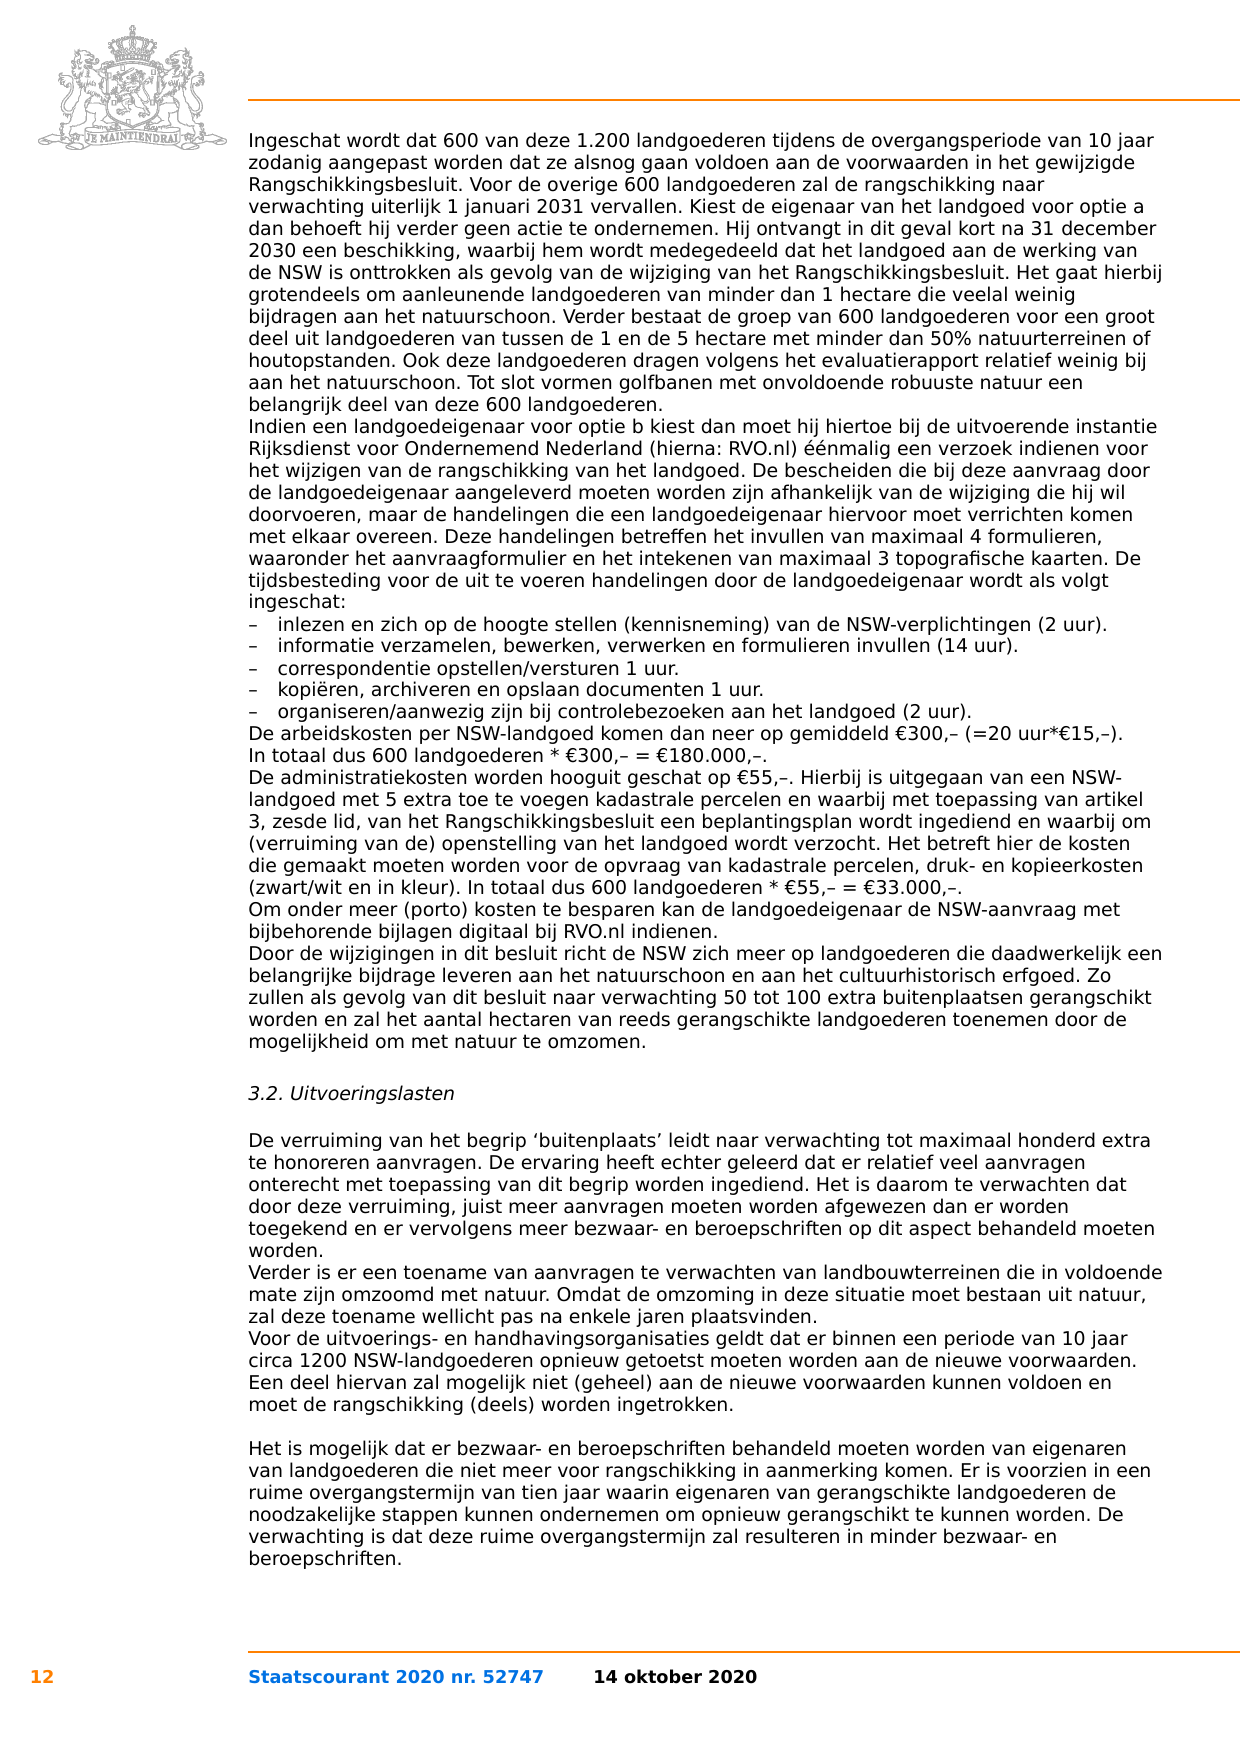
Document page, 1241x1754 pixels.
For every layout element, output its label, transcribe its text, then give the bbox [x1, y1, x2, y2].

picture [38, 25, 227, 150]
text Door de wijzigingen in dit besluit richt de NSW zich meer op landgoederen die daadwerkelijk een belangrijke bijdrage leveren aan het natuurschoon en aan het cultuurhistorisch erfgoed. Zo zullen als gevolg van dit besluit naar verwachting 50 tot 100 extra buitenplaatsen gerangschikt worden en zal het aantal hectaren van reeds gerangschikte landgoederen toenemen door de mogelijkheid om met natuur te omzomen. [248, 943, 1163, 1053]
text De administratiekosten worden hooguit geschat op €55,–. Hierbij is uitgegaan van een NSW-landgoed met 5 extra toe te voegen kadastrale percelen en waarbij met toepassing van artikel 3, zesde lid, van het Rangschikkingsbesluit een beplantingsplan wordt ingediend en waarbij om (verruiming van de) openstelling van het landgoed wordt verzocht. Het betreft hier de kosten die gemaakt moeten worden voor de opvraag van kadastrale percelen, druk- en kopieerkosten (zwart/wit en in kleur). In totaal dus 600 landgoederen * €55,– = €33.000,–. [248, 767, 1163, 899]
text – organiseren/aanwezig zijn bij controlebezoeken aan het landgoed (2 uur). [248, 701, 1163, 723]
text – informatie verzamelen, bewerken, verwerken en formulieren invullen (14 uur). [248, 635, 1163, 657]
text In totaal dus 600 landgoederen * €300,– = €180.000,–. [248, 745, 1163, 767]
subtitle 3.2. Uitvoeringslasten [248, 1083, 1163, 1105]
text Ingeschat wordt dat 600 van deze 1.200 landgoederen tijdens de overgangsperiode van 10 jaar zodanig aangepast worden dat ze alsnog gaan voldoen aan de voorwaarden in het gewijzigde Rangschikkingsbesluit. Voor de overige 600 landgoederen zal de rangschikking naar verwachting uiterlijk 1 januari 2031 vervallen. Kiest de eigenaar van het landgoed voor optie a dan behoeft hij verder geen actie te ondernemen. Hij ontvangt in dit geval kort na 31 december 2030 een beschikking, waarbij hem wordt medegedeeld dat het landgoed aan de werking van de NSW is onttrokken als gevolg van de wijziging van het Rangschikkingsbesluit. Het gaat hierbij grotendeels om aanleunende landgoederen van minder dan 1 hectare die veelal weinig bijdragen aan het natuurschoon. Verder bestaat de groep van 600 landgoederen voor een groot deel uit landgoederen van tussen de 1 en de 5 hectare met minder dan 50% natuurterreinen of houtopstanden. Ook deze landgoederen dragen volgens het evaluatierapport relatief weinig bij aan het natuurschoon. Tot slot vormen golfbanen met onvoldoende robuuste natuur een belangrijk deel van deze 600 landgoederen. [248, 130, 1163, 416]
text Het is mogelijk dat er bezwaar- en beroepschriften behandeld moeten worden van eigenaren van landgoederen die niet meer voor rangschikking in aanmerking komen. Er is voorzien in een ruime overgangstermijn van tien jaar waarin eigenaren van gerangschikte landgoederen de noodzakelijke stappen kunnen ondernemen om opnieuw gerangschikt te kunnen worden. De verwachting is dat deze ruime overgangstermijn zal resulteren in minder bezwaar- en beroepschriften. [248, 1438, 1163, 1569]
text Voor de uitvoerings- en handhavingsorganisaties geldt dat er binnen een periode van 10 jaar circa 1200 NSW-landgoederen opnieuw getoetst moeten worden aan de nieuwe voorwaarden. Een deel hiervan zal mogelijk niet (geheel) aan de nieuwe voorwaarden kunnen voldoen en moet de rangschikking (deels) worden ingetrokken. [248, 1328, 1163, 1416]
text – inlezen en zich op de hoogte stellen (kennisneming) van de NSW-verplichtingen (2 uur). [248, 613, 1163, 635]
text De arbeidskosten per NSW-landgoed komen dan neer op gemiddeld €300,– (=20 uur*€15,–). [248, 723, 1163, 745]
text De verruiming van het begrip ‘buitenplaats’ leidt naar verwachting tot maximaal honderd extra te honoreren aanvragen. De ervaring heeft echter geleerd dat er relatief veel aanvragen onterecht met toepassing van dit begrip worden ingediend. Het is daarom te verwachten dat door deze verruiming, juist meer aanvragen moeten worden afgewezen dan er worden toegekend en er vervolgens meer bezwaar- en beroepschriften op dit aspect behandeld moeten worden. [248, 1130, 1163, 1262]
text – correspondentie opstellen/versturen 1 uur. [248, 657, 1163, 679]
text Indien een landgoedeigenaar voor optie b kiest dan moet hij hiertoe bij de uitvoerende instantie Rijksdienst voor Ondernemend Nederland (hierna: RVO.nl) éénmalig een verzoek indienen voor het wijzigen van de rangschikking van het landgoed. De bescheiden die bij deze aanvraag door de landgoedeigenaar aangeleverd moeten worden zijn afhankelijk van de wijziging die hij wil doorvoeren, maar de handelingen die een landgoedeigenaar hiervoor moet verrichten komen met elkaar overeen. Deze handelingen betreffen het invullen van maximaal 4 formulieren, waaronder het aanvraagformulier en het intekenen van maximaal 3 topografische kaarten. De tijdsbesteding voor de uit te voeren handelingen door de landgoedeigenaar wordt als volgt ingeschat: [248, 416, 1163, 613]
text Verder is er een toename van aanvragen te verwachten van landbouwterreinen die in voldoende mate zijn omzoomd met natuur. Omdat de omzoming in deze situatie moet bestaan uit natuur, zal deze toename wellicht pas na enkele jaren plaatsvinden. [248, 1262, 1163, 1328]
text Om onder meer (porto) kosten te besparen kan de landgoedeigenaar de NSW-aanvraag met bijbehorende bijlagen digitaal bij RVO.nl indienen. [248, 899, 1163, 943]
text – kopiëren, archiveren en opslaan documenten 1 uur. [248, 679, 1163, 701]
